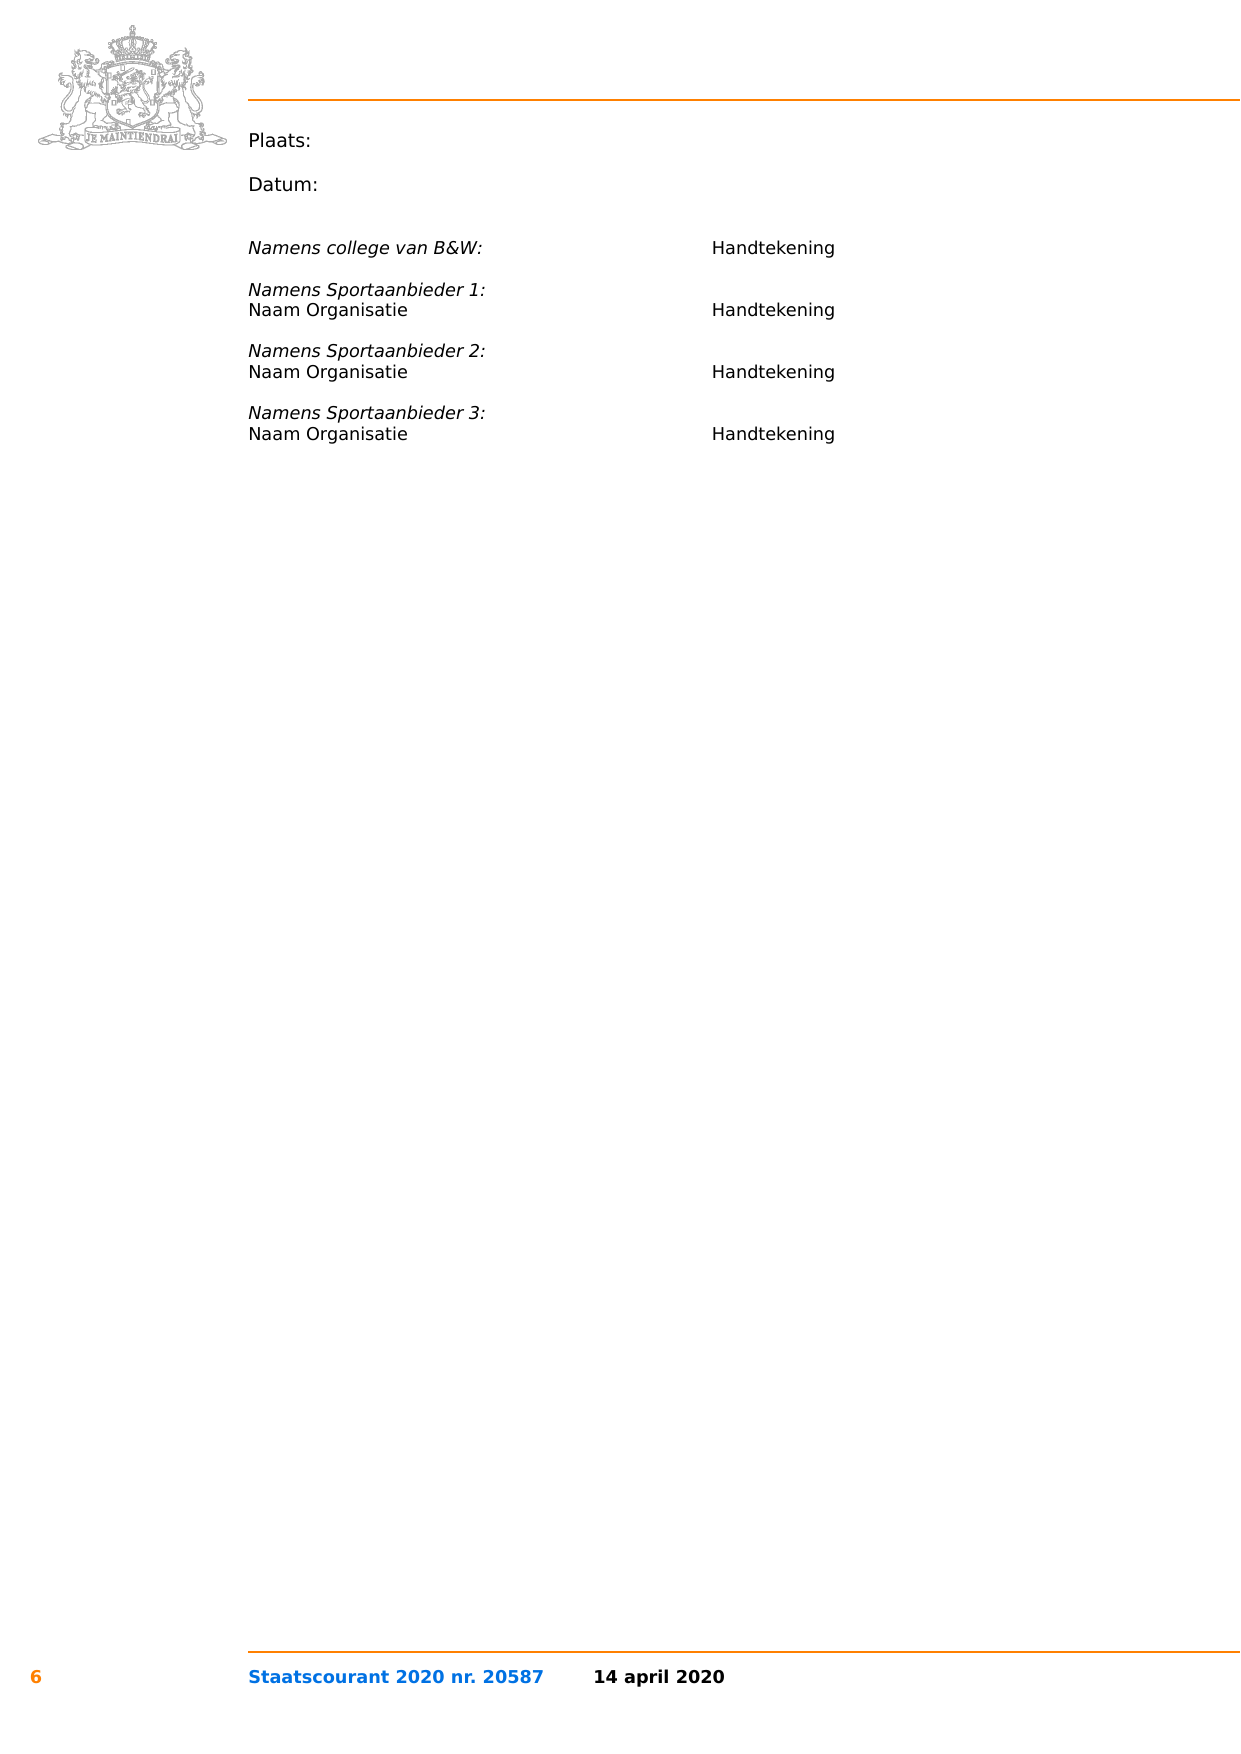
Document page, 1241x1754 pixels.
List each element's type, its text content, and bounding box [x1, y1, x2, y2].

table_cell [706, 341, 1163, 362]
table_cell Namens Sportaanbieder 3: [248, 403, 706, 424]
table_cell Handtekening [706, 362, 1163, 383]
table_cell [706, 383, 1163, 403]
table_cell [248, 259, 706, 279]
table_cell Namens college van B&W: [248, 238, 706, 259]
table_header [248, 218, 706, 238]
table_cell Naam Organisatie [248, 362, 706, 383]
table_cell [706, 403, 1163, 424]
table_cell [248, 321, 706, 341]
text Plaats: [248, 130, 1163, 152]
text Datum: [248, 174, 1163, 196]
table_header [706, 218, 1163, 238]
picture [38, 25, 227, 150]
table_cell Naam Organisatie [248, 300, 706, 321]
table_cell [706, 321, 1163, 341]
table_cell Handtekening [706, 238, 1163, 259]
table_cell [706, 280, 1163, 300]
table_cell Handtekening [706, 300, 1163, 321]
table_cell Handtekening [706, 424, 1163, 444]
table_cell [706, 259, 1163, 279]
table_cell Naam Organisatie [248, 424, 706, 444]
table_cell [248, 383, 706, 403]
table_cell Namens Sportaanbieder 2: [248, 341, 706, 362]
table_cell Namens Sportaanbieder 1: [248, 280, 706, 300]
